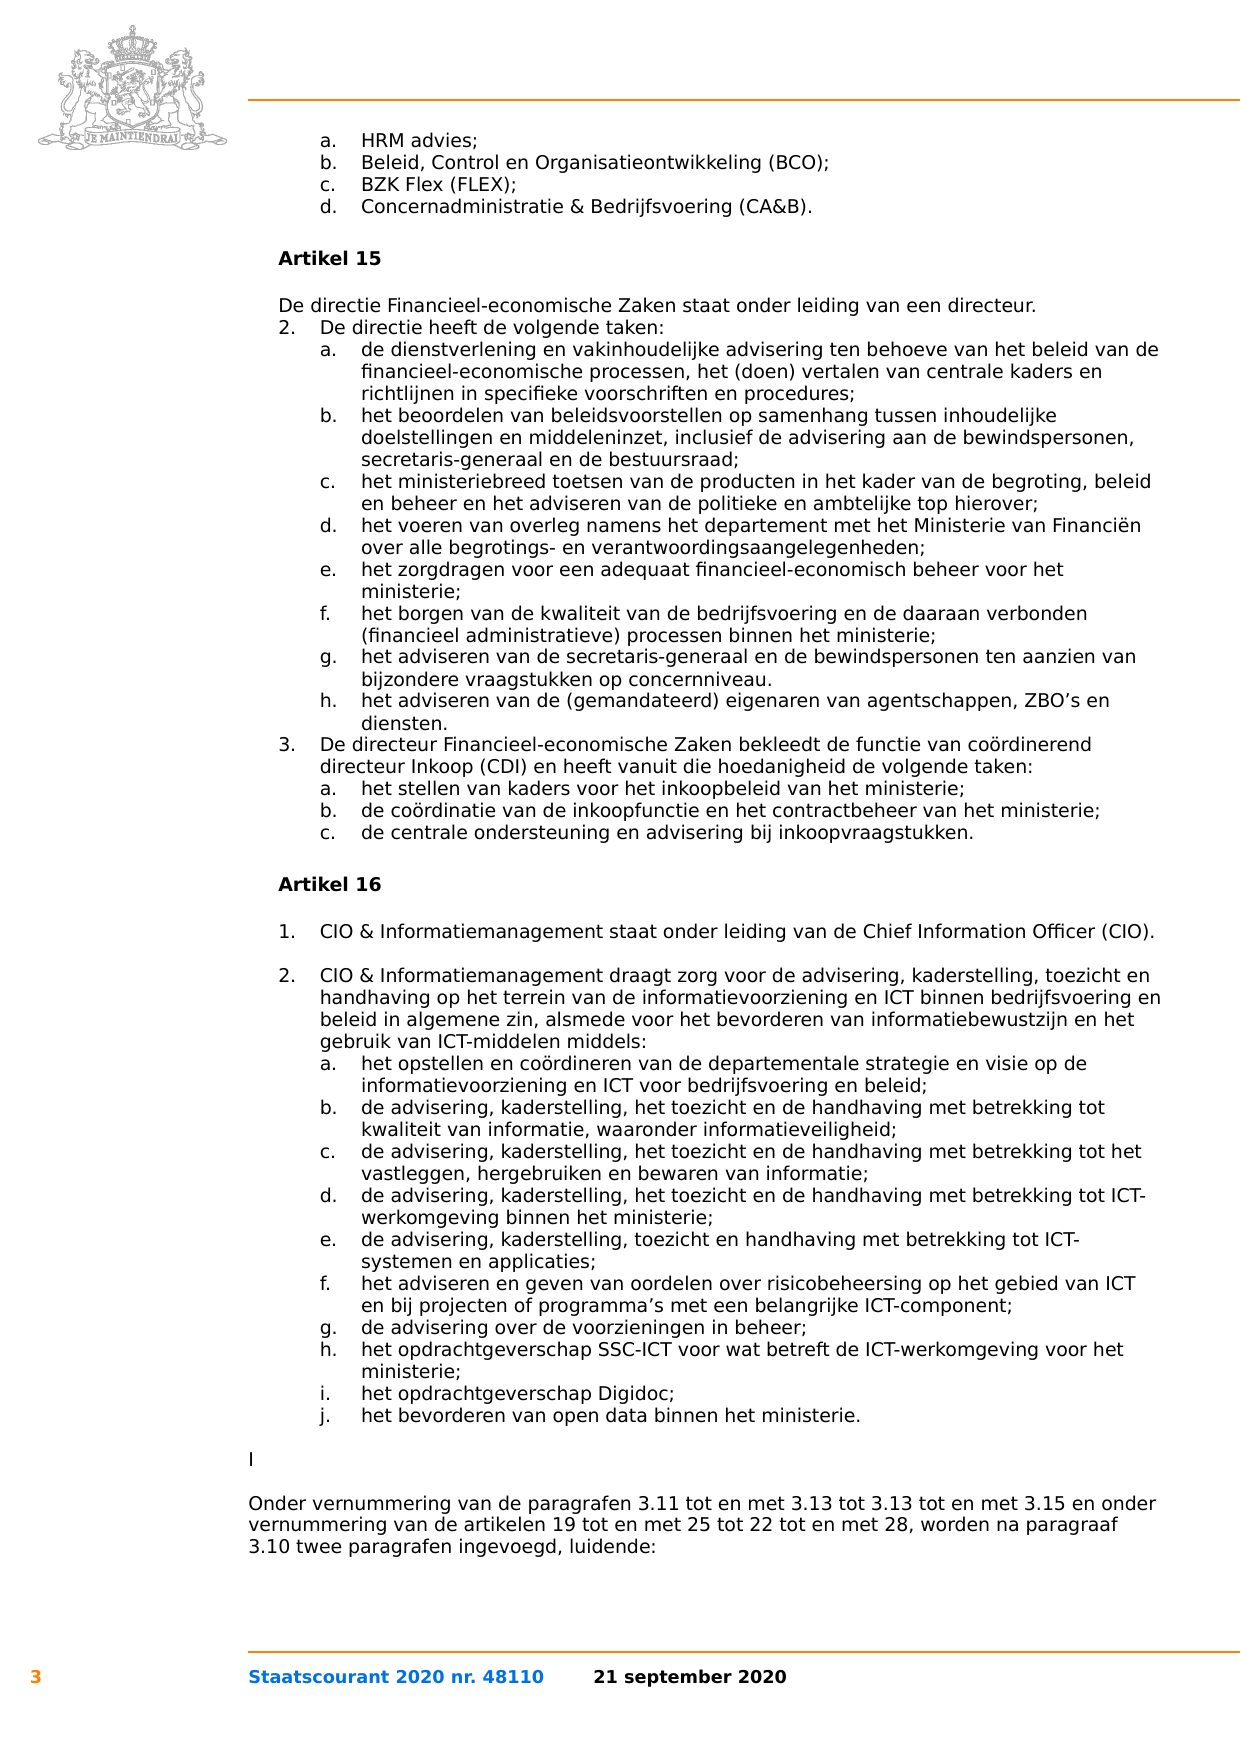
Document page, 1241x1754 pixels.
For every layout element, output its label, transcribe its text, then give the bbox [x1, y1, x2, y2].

text a. HRM advies; [319, 130, 1163, 152]
text d. de advisering, kaderstelling, het toezicht en de handhaving met betrekking tot ICT-werkomgeving binnen het ministerie; [319, 1185, 1163, 1229]
text b. Beleid, Control en Organisatieontwikkeling (BCO); [319, 152, 1163, 174]
text b. de coördinatie van de inkoopfunctie en het contractbeheer van het ministerie; [319, 800, 1163, 822]
text c. BZK Flex (FLEX); [319, 174, 1163, 196]
text f. het borgen van de kwaliteit van de bedrijfsvoering en de daaraan verbonden (financieel administratieve) processen binnen het ministerie; [319, 602, 1163, 646]
text e. de advisering, kaderstelling, toezicht en handhaving met betrekking tot ICT-systemen en applicaties; [319, 1229, 1163, 1273]
text 2. CIO & Informatiemanagement draagt zorg voor de advisering, kaderstelling, toezicht en handhaving op het terrein van de informatievoorziening en ICT binnen bedrijfsvoering en beleid in algemene zin, alsmede voor het bevorderen van informatiebewustzijn en het gebruik van ICT-middelen middels: [278, 965, 1163, 1053]
text 3. De directeur Financieel-economische Zaken bekleedt de functie van coördinerend directeur Inkoop (CDI) en heeft vanuit die hoedanigheid de volgende taken: [278, 734, 1163, 778]
text d. het voeren van overleg namens het departement met het Ministerie van Financiën over alle begrotings- en verantwoordingsaangelegenheden; [319, 514, 1163, 558]
text f. het adviseren en geven van oordelen over risicobeheersing op het gebied van ICT en bij projecten of programma’s met een belangrijke ICT-component; [319, 1273, 1163, 1317]
text I [248, 1448, 1163, 1471]
text c. het ministeriebreed toetsen van de producten in het kader van de begroting, beleid en beheer en het adviseren van de politieke en ambtelijke top hierover; [319, 471, 1163, 514]
text e. het zorgdragen voor een adequaat financieel-economisch beheer voor het ministerie; [319, 558, 1163, 602]
text g. het adviseren van de secretaris-generaal en de bewindspersonen ten aanzien van bijzondere vraagstukken op concernniveau. [319, 646, 1163, 690]
text i. het opdrachtgeverschap Digidoc; [319, 1383, 1163, 1405]
text h. het adviseren van de (gemandateerd) eigenaren van agentschappen, ZBO’s en diensten. [319, 690, 1163, 734]
subtitle Artikel 16 [278, 874, 1163, 896]
picture [38, 25, 227, 150]
text b. de advisering, kaderstelling, het toezicht en de handhaving met betrekking tot kwaliteit van informatie, waaronder informatieveiligheid; [319, 1097, 1163, 1141]
text b. het beoordelen van beleidsvoorstellen op samenhang tussen inhoudelijke doelstellingen en middeleninzet, inclusief de advisering aan de bewindspersonen, secretaris-generaal en de bestuursraad; [319, 405, 1163, 471]
text 2. De directie heeft de volgende taken: [278, 317, 1163, 339]
text g. de advisering over de voorzieningen in beheer; [319, 1317, 1163, 1339]
text Onder vernummering van de paragrafen 3.11 tot en met 3.13 tot 3.13 tot en met 3.15 en onder vernummering van de artikelen 19 tot en met 25 tot 22 tot en met 28, worden na paragraaf 3.10 twee paragrafen ingevoegd, luidende: [248, 1492, 1163, 1558]
text c. de centrale ondersteuning en advisering bij inkoopvraagstukken. [319, 822, 1163, 844]
text h. het opdrachtgeverschap SSC-ICT voor wat betreft de ICT-werkomgeving voor het ministerie; [319, 1339, 1163, 1383]
text a. het stellen van kaders voor het inkoopbeleid van het ministerie; [319, 778, 1163, 800]
text a. de dienstverlening en vakinhoudelijke advisering ten behoeve van het beleid van de financieel-economische processen, het (doen) vertalen van centrale kaders en richtlijnen in specifieke voorschriften en procedures; [319, 339, 1163, 405]
text j. het bevorderen van open data binnen het ministerie. [319, 1405, 1163, 1427]
text c. de advisering, kaderstelling, het toezicht en de handhaving met betrekking tot het vastleggen, hergebruiken en bewaren van informatie; [319, 1141, 1163, 1185]
text 1. CIO & Informatiemanagement staat onder leiding van de Chief Information Officer (CIO). [278, 921, 1163, 943]
subtitle Artikel 15 [278, 248, 1163, 270]
text De directie Financieel-economische Zaken staat onder leiding van een directeur. [278, 295, 1163, 317]
text d. Concernadministratie & Bedrijfsvoering (CA&B). [319, 196, 1163, 218]
text a. het opstellen en coördineren van de departementale strategie en visie op de informatievoorziening en ICT voor bedrijfsvoering en beleid; [319, 1053, 1163, 1097]
